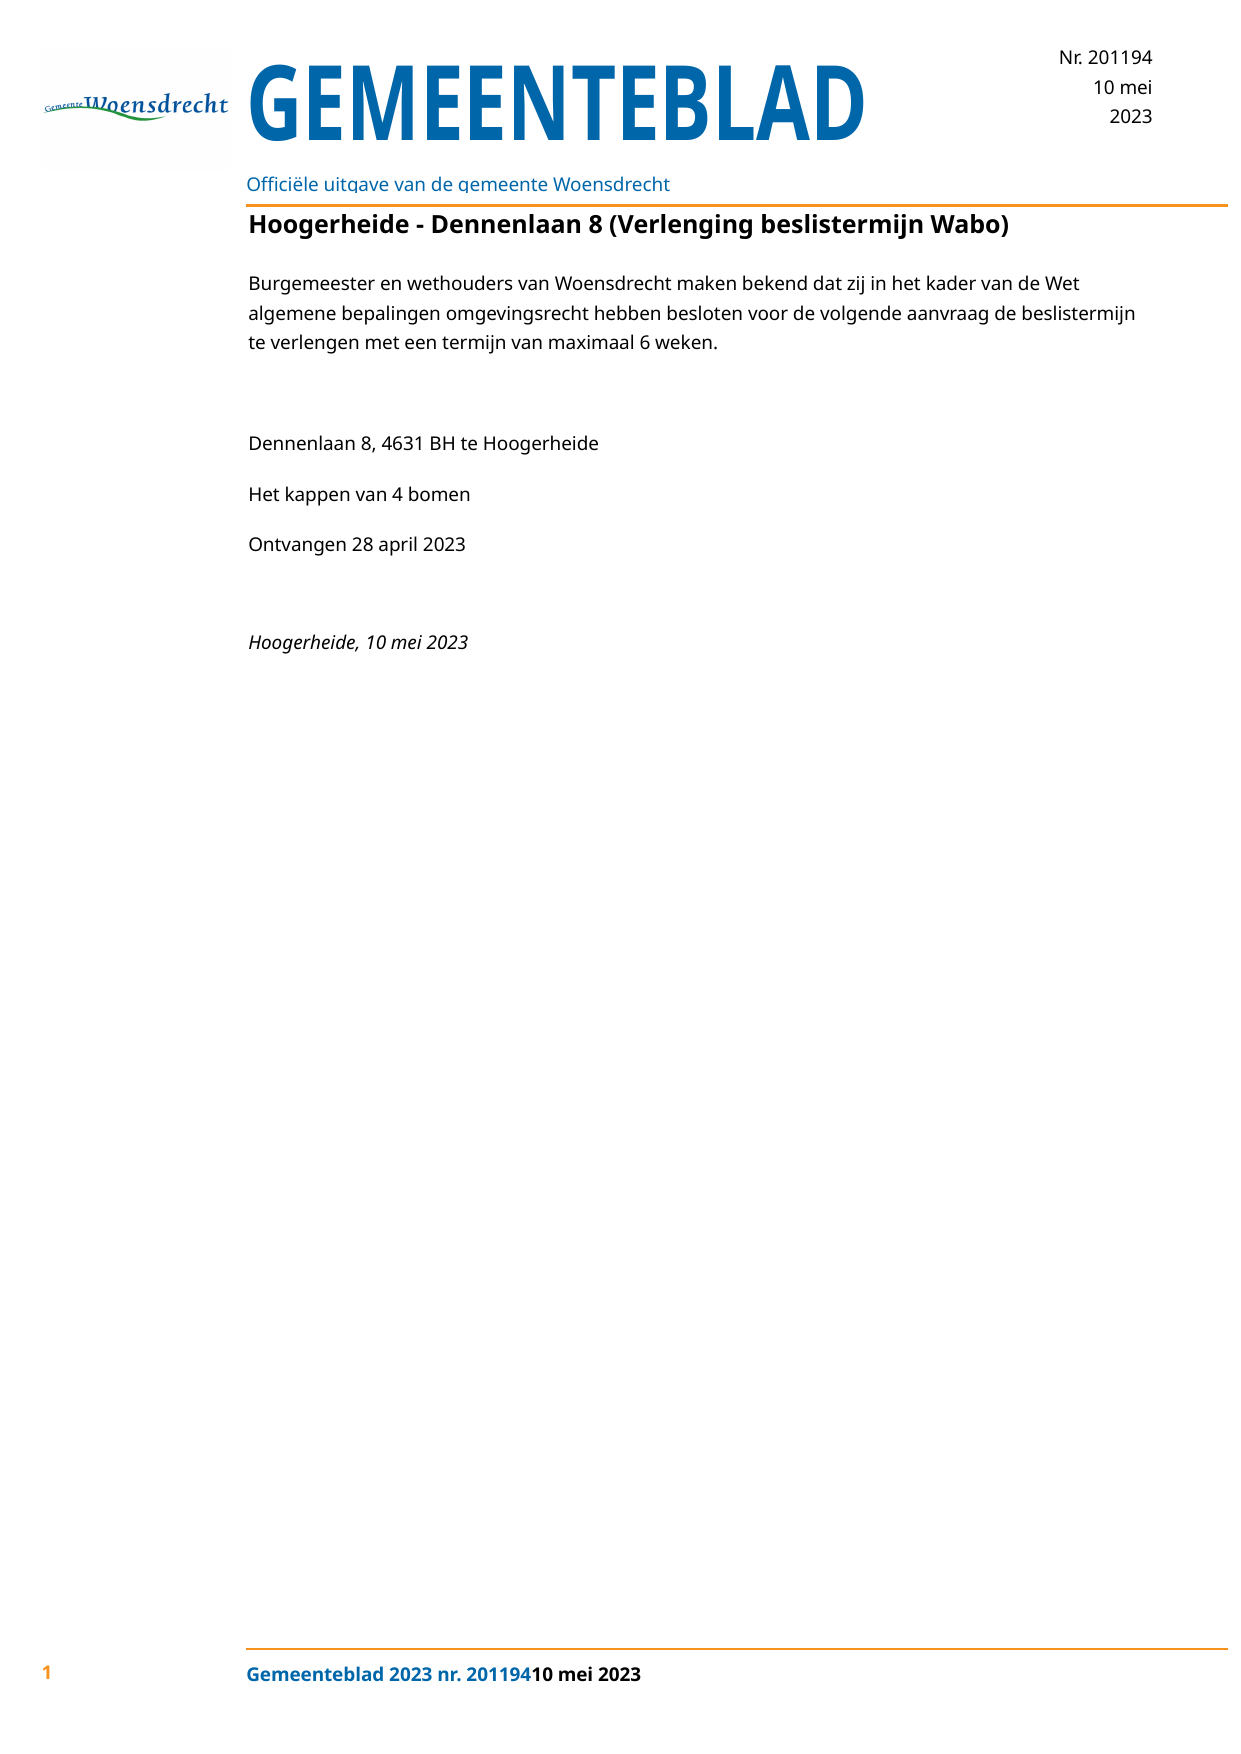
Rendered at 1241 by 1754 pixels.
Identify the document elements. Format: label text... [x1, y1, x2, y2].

text Dennenlaan 8, 4631 BH te Hoogerheide [248, 430, 1152, 456]
text Burgemeester en wethouders van Woensdrecht maken bekend dat zij in het kader van de Wet algemene bepalingen omgevingsrecht hebben besloten voor de volgende aanvraag de beslistermijn te verlengen met een termijn van maximaal 6 weken. [248, 270, 1152, 355]
text Hoogerheide - Dennenlaan 8 (Verlenging beslistermijn Wabo) [248, 207, 1152, 241]
text Hoogerheide, 10 mei 2023 [248, 629, 1152, 655]
picture [41, 47, 231, 172]
text Het kappen van 4 bomen [248, 481, 1152, 506]
text Ontvangen 28 april 2023 [248, 531, 1152, 557]
